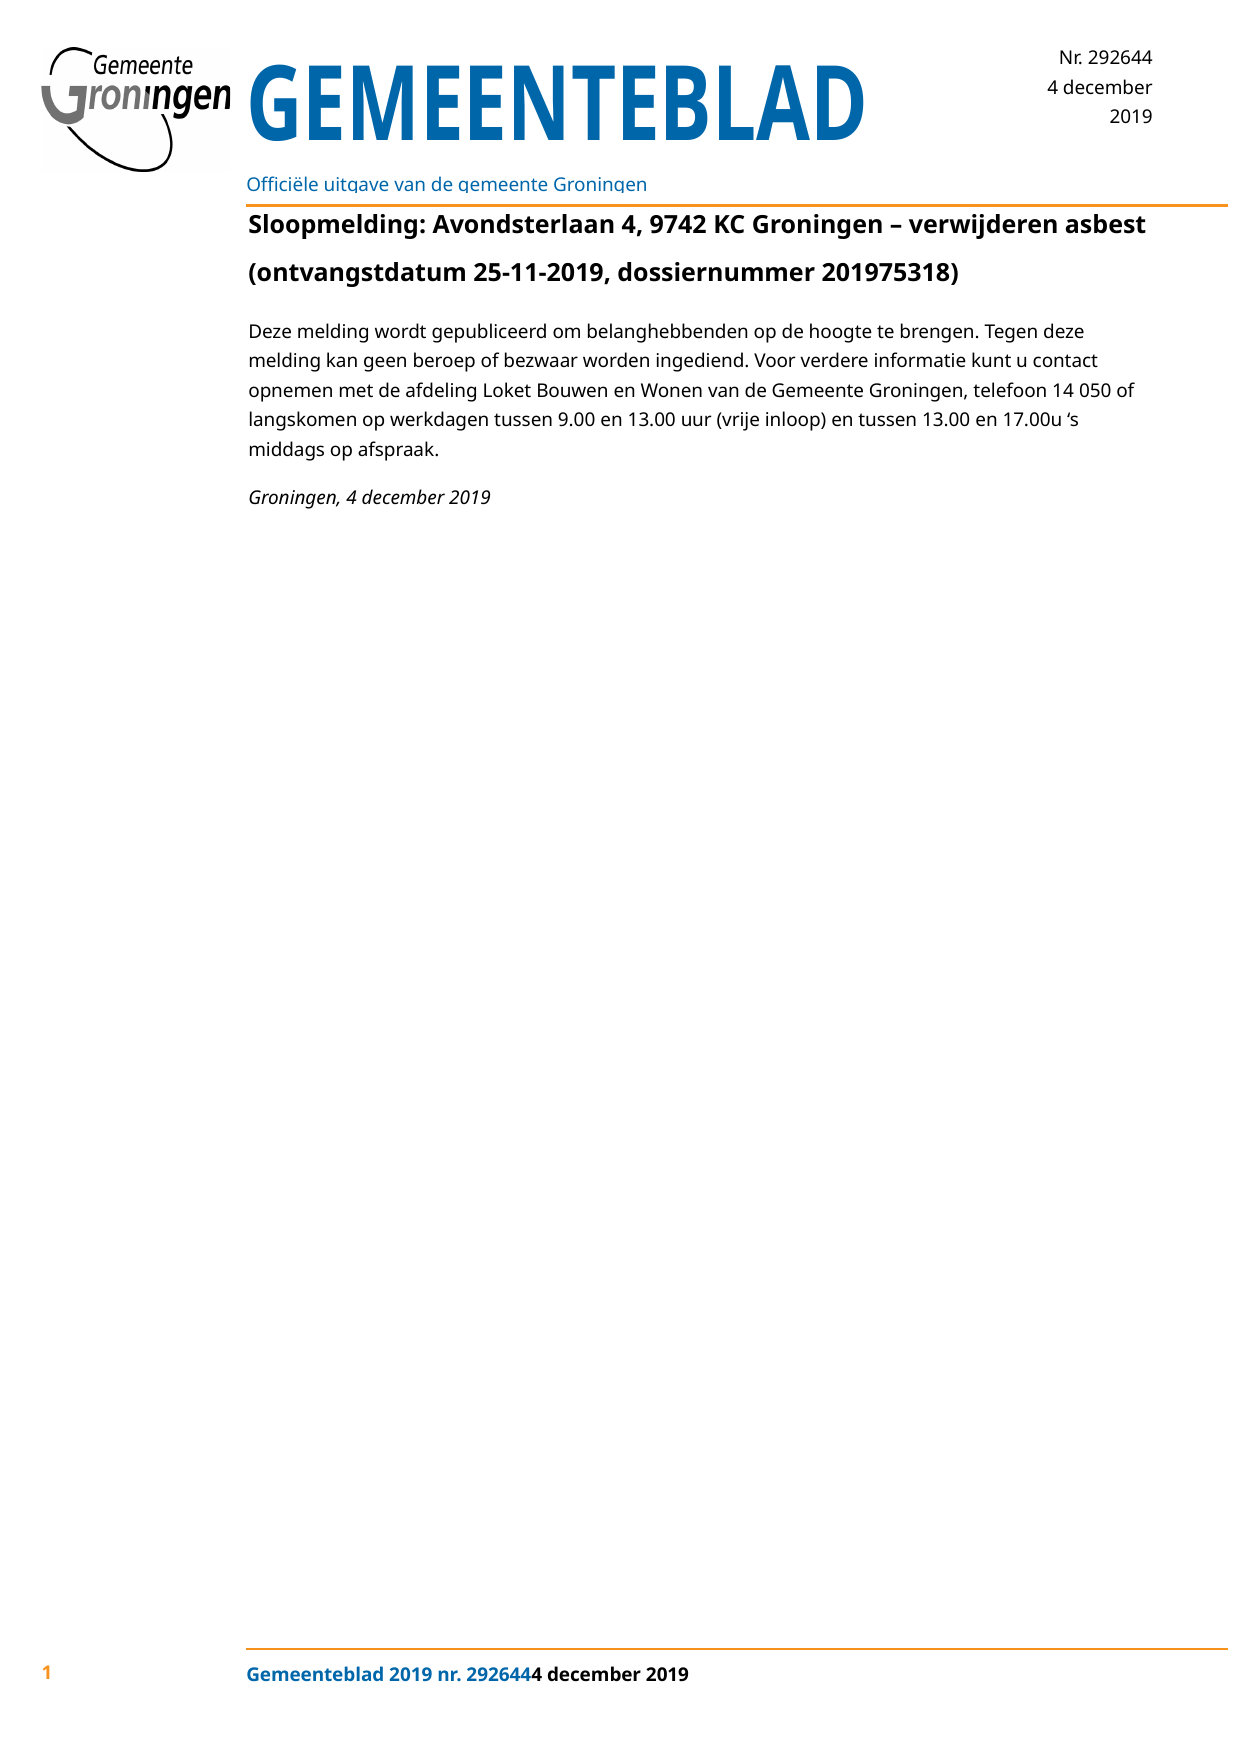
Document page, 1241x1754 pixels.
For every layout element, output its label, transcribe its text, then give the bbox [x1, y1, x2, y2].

text Sloopmelding: Avondsterlaan 4, 9742 KC Groningen – verwijderen asbest (ontvangstdatum 25-11-2019, dossiernummer 201975318) [248, 207, 1152, 288]
text Deze melding wordt gepubliceerd om belanghebbenden op de hoogte te brengen. Tegen deze melding kan geen beroep of bezwaar worden ingediend. Voor verdere informatie kunt u contact opnemen met de afdeling Loket Bouwen en Wonen van de Gemeente Groningen, telefoon 14 050 of langskomen op werkdagen tussen 9.00 en 13.00 uur (vrije inloop) en tussen 13.00 en 17.00u ‘s middags op afspraak. [248, 318, 1152, 462]
picture [41, 47, 231, 172]
text Groningen, 4 december 2019 [248, 484, 1152, 510]
